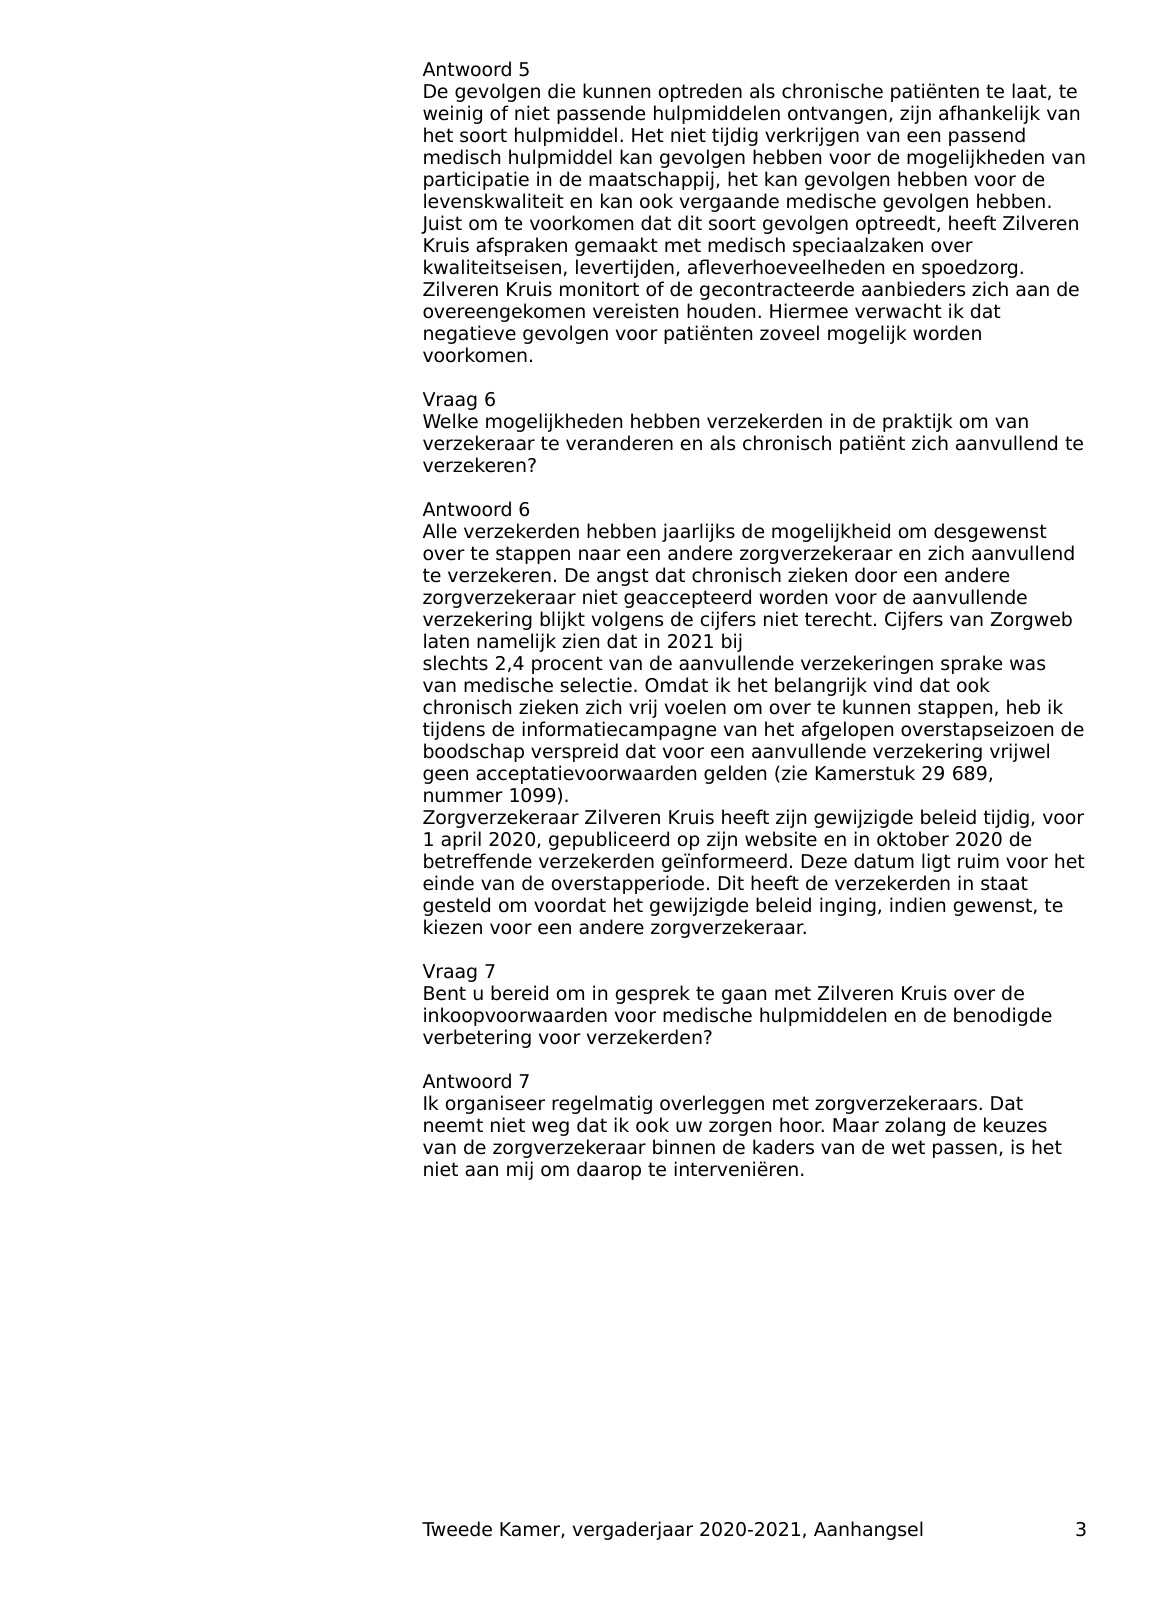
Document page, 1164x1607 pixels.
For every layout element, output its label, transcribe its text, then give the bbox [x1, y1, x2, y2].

text Vraag 6 [422, 389, 1087, 411]
text Alle verzekerden hebben jaarlijks de mogelijkheid om desgewenst over te stappen naar een andere zorgverzekeraar en zich aanvullend te verzekeren. De angst dat chronisch zieken door een andere zorgverzekeraar niet geaccepteerd worden voor de aanvullende verzekering blijkt volgens de cijfers niet terecht. Cijfers van Zorgweb laten namelijk zien dat in 2021 bij [422, 521, 1087, 653]
text Zorgverzekeraar Zilveren Kruis heeft zijn gewijzigde beleid tijdig, voor 1 april 2020, gepubliceerd op zijn website en in oktober 2020 de betreffende verzekerden geïnformeerd. Deze datum ligt ruim voor het einde van de overstapperiode. Dit heeft de verzekerden in staat gesteld om voordat het gewijzigde beleid inging, indien gewenst, te kiezen voor een andere zorgverzekeraar. [422, 807, 1087, 939]
text Juist om te voorkomen dat dit soort gevolgen optreedt, heeft Zilveren Kruis afspraken gemaakt met medisch speciaalzaken over kwaliteitseisen, levertijden, afleverhoeveelheden en spoedzorg. Zilveren Kruis monitort of de gecontracteerde aanbieders zich aan de overeengekomen vereisten houden. Hiermee verwacht ik dat negatieve gevolgen voor patiënten zoveel mogelijk worden voorkomen. [422, 213, 1087, 367]
text Antwoord 6 [422, 499, 1087, 521]
text Ik organiseer regelmatig overleggen met zorgverzekeraars. Dat neemt niet weg dat ik ook uw zorgen hoor. Maar zolang de keuzes van de zorgverzekeraar binnen de kaders van de wet passen, is het niet aan mij om daarop te interveniëren. [422, 1093, 1087, 1181]
text Welke mogelijkheden hebben verzekerden in de praktijk om van verzekeraar te veranderen en als chronisch patiënt zich aanvullend te verzekeren? [422, 411, 1087, 477]
text De gevolgen die kunnen optreden als chronische patiënten te laat, te weinig of niet passende hulpmiddelen ontvangen, zijn afhankelijk van het soort hulpmiddel. Het niet tijdig verkrijgen van een passend medisch hulpmiddel kan gevolgen hebben voor de mogelijkheden van participatie in de maatschappij, het kan gevolgen hebben voor de levenskwaliteit en kan ook vergaande medische gevolgen hebben. [422, 81, 1087, 213]
text Antwoord 5 [422, 59, 1087, 81]
text Vraag 7 [422, 961, 1087, 983]
text slechts 2,4 procent van de aanvullende verzekeringen sprake was van medische selectie. Omdat ik het belangrijk vind dat ook chronisch zieken zich vrij voelen om over te kunnen stappen, heb ik tijdens de informatiecampagne van het afgelopen overstapseizoen de boodschap verspreid dat voor een aanvullende verzekering vrijwel geen acceptatievoorwaarden gelden (zie Kamerstuk 29 689, nummer 1099). [422, 653, 1087, 807]
text Antwoord 7 [422, 1071, 1087, 1093]
text Bent u bereid om in gesprek te gaan met Zilveren Kruis over de inkoopvoorwaarden voor medische hulpmiddelen en de benodigde verbetering voor verzekerden? [422, 983, 1087, 1049]
